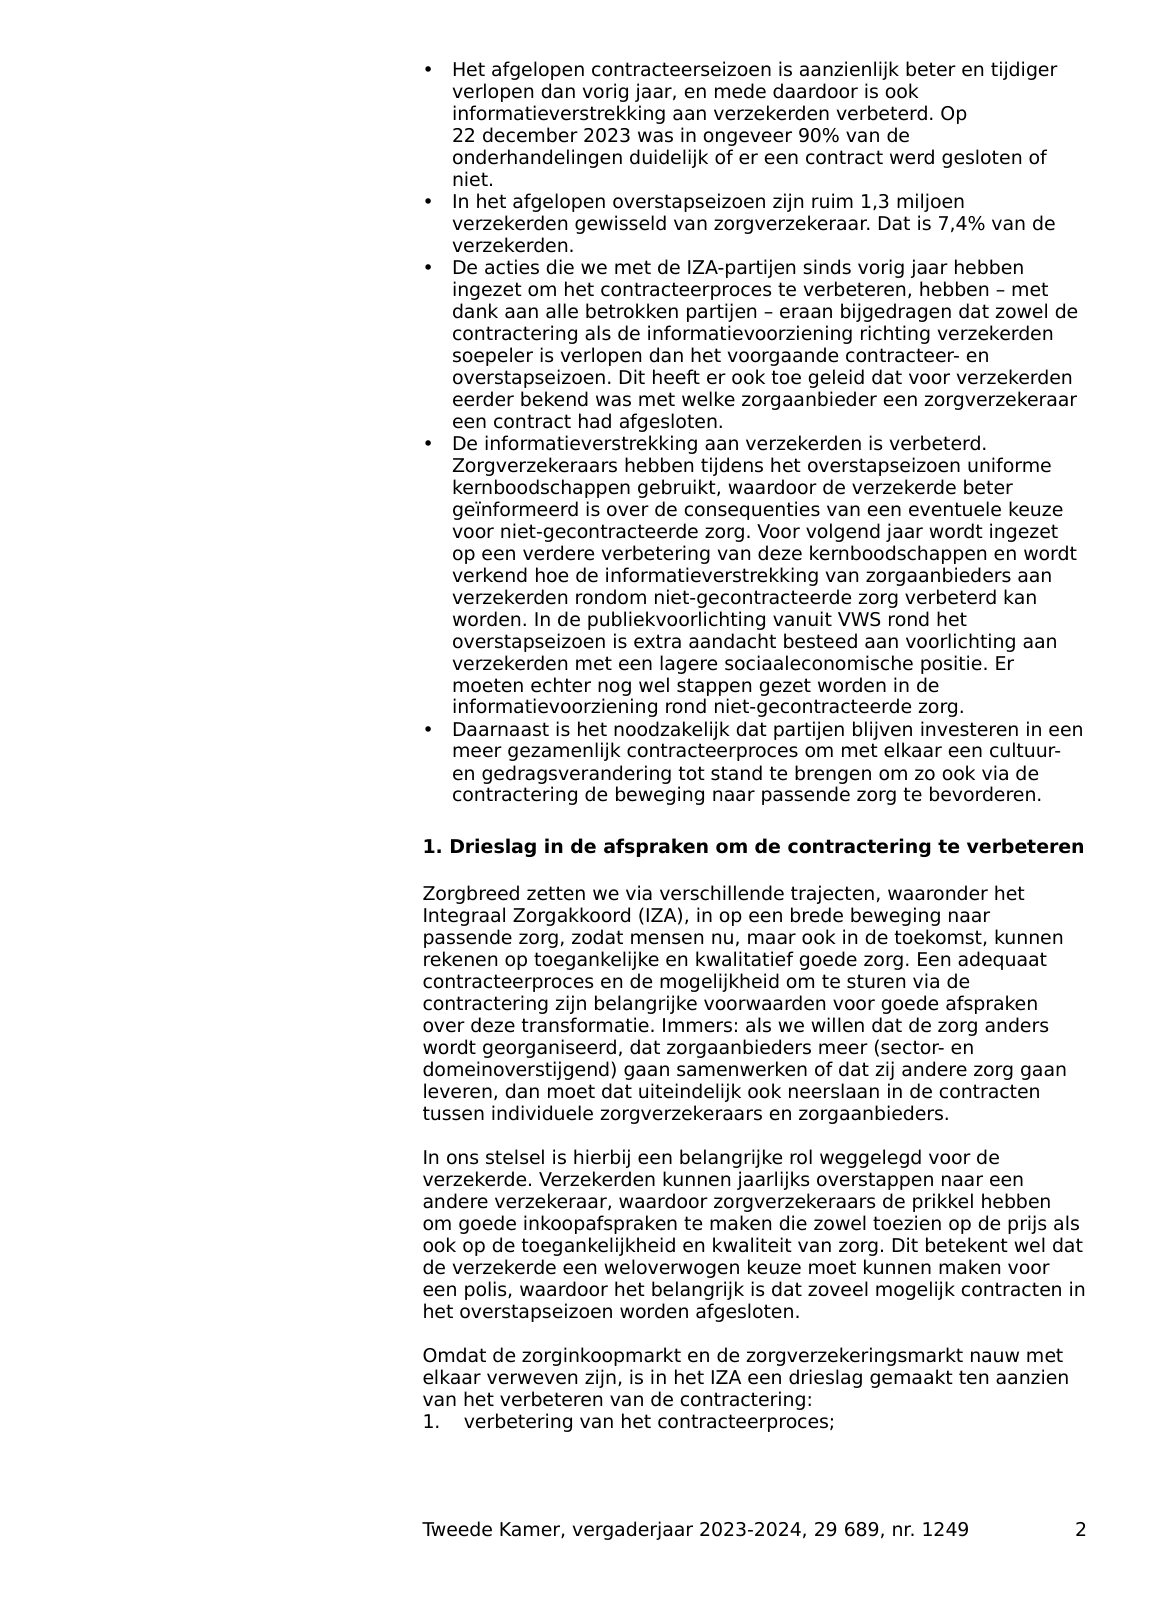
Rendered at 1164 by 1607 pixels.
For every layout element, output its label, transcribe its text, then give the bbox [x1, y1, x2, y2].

text • Daarnaast is het noodzakelijk dat partijen blijven investeren in een meer gezamenlijk contracteerproces om met elkaar een cultuur- en gedragsverandering tot stand te brengen om zo ook via de contractering de beweging naar passende zorg te bevorderen. [422, 718, 1087, 806]
text In ons stelsel is hierbij een belangrijke rol weggelegd voor de verzekerde. Verzekerden kunnen jaarlijks overstappen naar een andere verzekeraar, waardoor zorgverzekeraars de prikkel hebben om goede inkoopafspraken te maken die zowel toezien op de prijs als ook op de toegankelijkheid en kwaliteit van zorg. Dit betekent wel dat de verzekerde een weloverwogen keuze moet kunnen maken voor een polis, waardoor het belangrijk is dat zoveel mogelijk contracten in het overstapseizoen worden afgesloten. [422, 1147, 1087, 1323]
text • Het afgelopen contracteerseizoen is aanzienlijk beter en tijdiger verlopen dan vorig jaar, en mede daardoor is ook informatieverstrekking aan verzekerden verbeterd. Op 22 december 2023 was in ongeveer 90% van de onderhandelingen duidelijk of er een contract werd gesloten of niet. [422, 59, 1087, 191]
text • In het afgelopen overstapseizoen zijn ruim 1,3 miljoen verzekerden gewisseld van zorgverzekeraar. Dat is 7,4% van de verzekerden. [422, 191, 1087, 257]
subtitle 1. Drieslag in de afspraken om de contractering te verbeteren [422, 836, 1087, 858]
text • De acties die we met de IZA-partijen sinds vorig jaar hebben ingezet om het contracteerproces te verbeteren, hebben – met dank aan alle betrokken partijen – eraan bijgedragen dat zowel de contractering als de informatievoorziening richting verzekerden soepeler is verlopen dan het voorgaande contracteer- en overstapseizoen. Dit heeft er ook toe geleid dat voor verzekerden eerder bekend was met welke zorgaanbieder een zorgverzekeraar een contract had afgesloten. [422, 257, 1087, 433]
text Zorgbreed zetten we via verschillende trajecten, waaronder het Integraal Zorgakkoord (IZA), in op een brede beweging naar passende zorg, zodat mensen nu, maar ook in de toekomst, kunnen rekenen op toegankelijke en kwalitatief goede zorg. Een adequaat contracteerproces en de mogelijkheid om te sturen via de contractering zijn belangrijke voorwaarden voor goede afspraken over deze transformatie. Immers: als we willen dat de zorg anders wordt georganiseerd, dat zorgaanbieders meer (sector- en domeinoverstijgend) gaan samenwerken of dat zij andere zorg gaan leveren, dan moet dat uiteindelijk ook neerslaan in de contracten tussen individuele zorgverzekeraars en zorgaanbieders. [422, 883, 1087, 1125]
text • De informatieverstrekking aan verzekerden is verbeterd. Zorgverzekeraars hebben tijdens het overstapseizoen uniforme kernboodschappen gebruikt, waardoor de verzekerde beter geïnformeerd is over de consequenties van een eventuele keuze voor niet-gecontracteerde zorg. Voor volgend jaar wordt ingezet op een verdere verbetering van deze kernboodschappen en wordt verkend hoe de informatieverstrekking van zorgaanbieders aan verzekerden rondom niet-gecontracteerde zorg verbeterd kan worden. In de publiekvoorlichting vanuit VWS rond het overstapseizoen is extra aandacht besteed aan voorlichting aan verzekerden met een lagere sociaaleconomische positie. Er moeten echter nog wel stappen gezet worden in de informatievoorziening rond niet-gecontracteerde zorg. [422, 433, 1087, 718]
text 1. verbetering van het contracteerproces; [422, 1411, 1087, 1433]
text Omdat de zorginkoopmarkt en de zorgverzekeringsmarkt nauw met elkaar verweven zijn, is in het IZA een drieslag gemaakt ten aanzien van het verbeteren van de contractering: [422, 1345, 1087, 1411]
